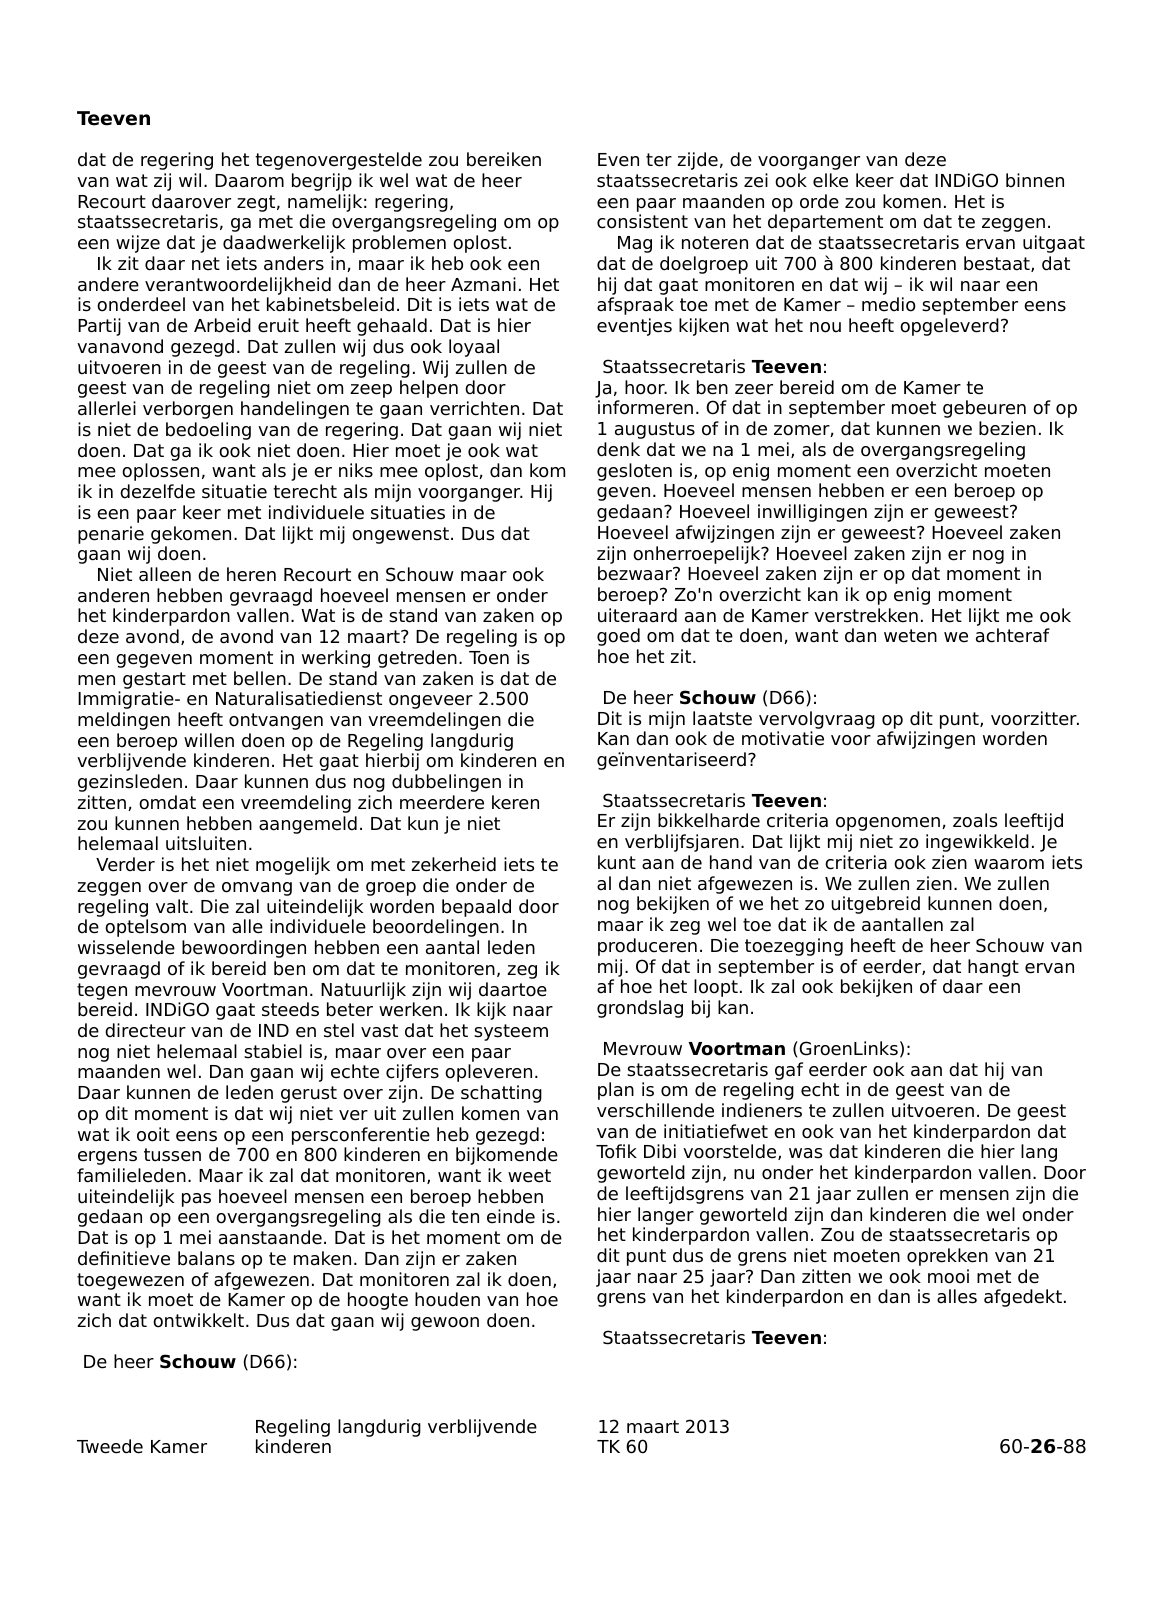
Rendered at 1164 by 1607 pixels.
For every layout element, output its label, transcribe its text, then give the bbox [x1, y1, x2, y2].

text Niet alleen de heren Recourt en Schouw maar ook anderen hebben gevraagd hoeveel mensen er onder het kinderpardon vallen. Wat is de stand van zaken op deze avond, de avond van 12 maart? De regeling is op een gegeven moment in werking getreden. Toen is men gestart met bellen. De stand van zaken is dat de Immigratie- en Naturalisatiedienst ongeveer 2.500 meldingen heeft ontvangen van vreemdelingen die een beroep willen doen op de Regeling langdurig verblijvende kinderen. Het gaat hierbij om kinderen en gezinsleden. Daar kunnen dus nog dubbelingen in zitten, omdat een vreemdeling zich meerdere keren zou kunnen hebben aangemeld. Dat kun je niet helemaal uitsluiten. [77, 565, 567, 855]
text Even ter zijde, de voorganger van deze staatssecretaris zei ook elke keer dat INDiGO binnen een paar maanden op orde zou komen. Het is consistent van het departement om dat te zeggen. [596, 150, 1087, 233]
text De staatssecretaris gaf eerder ook aan dat hij van plan is om de regeling echt in de geest van de verschillende indieners te zullen uitvoeren. De geest van de initiatiefwet en ook van het kinderpardon dat Tofik Dibi voorstelde, was dat kinderen die hier lang geworteld zijn, nu onder het kinderpardon vallen. Door de leeftijdsgrens van 21 jaar zullen er mensen zijn die hier langer geworteld zijn dan kinderen die wel onder het kinderpardon vallen. Zou de staatssecretaris op dit punt dus de grens niet moeten oprekken van 21 jaar naar 25 jaar? Dan zitten we ook mooi met de grens van het kinderpardon en dan is alles afgedekt. [596, 1059, 1087, 1308]
text Er zijn bikkelharde criteria opgenomen, zoals leeftijd en verblijfsjaren. Dat lijkt mij niet zo ingewikkeld. Je kunt aan de hand van de criteria ook zien waarom iets al dan niet afgewezen is. We zullen zien. We zullen nog bekijken of we het zo uitgebreid kunnen doen, maar ik zeg wel toe dat ik de aantallen zal produceren. Die toezegging heeft de heer Schouw van mij. Of dat in september is of eerder, dat hangt ervan af hoe het loopt. Ik zal ook bekijken of daar een grondslag bij kan. [596, 811, 1087, 1019]
text Ik zit daar net iets anders in, maar ik heb ook een andere verantwoordelijkheid dan de heer Azmani. Het is onderdeel van het kabinetsbeleid. Dit is iets wat de Partij van de Arbeid eruit heeft gehaald. Dat is hier vanavond gezegd. Dat zullen wij dus ook loyaal uitvoeren in de geest van de regeling. Wij zullen de geest van de regeling niet om zeep helpen door allerlei verborgen handelingen te gaan verrichten. Dat is niet de bedoeling van de regering. Dat gaan wij niet doen. Dat ga ik ook niet doen. Hier moet je ook wat mee oplossen, want als je er niks mee oplost, dan kom ik in dezelfde situatie terecht als mijn voorganger. Hij is een paar keer met individuele situaties in de penarie gekomen. Dat lijkt mij ongewenst. Dus dat gaan wij doen. [77, 254, 567, 565]
text Dit is mijn laatste vervolgvraag op dit punt, voorzitter. Kan dan ook de motivatie voor afwijzingen worden geïnventariseerd? [596, 708, 1087, 771]
text Staatssecretaris Teeven: [596, 1328, 1087, 1349]
text De heer Schouw (D66): [596, 688, 1087, 708]
text Mevrouw Voortman (GroenLinks): [596, 1039, 1087, 1059]
text Mag ik noteren dat de staatssecretaris ervan uitgaat dat de doelgroep uit 700 à 800 kinderen bestaat, dat hij dat gaat monitoren en dat wij – ik wil naar een afspraak toe met de Kamer – medio september eens eventjes kijken wat het nou heeft opgeleverd? [596, 233, 1087, 337]
text Ja, hoor. Ik ben zeer bereid om de Kamer te informeren. Of dat in september moet gebeuren of op 1 augustus of in de zomer, dat kunnen we bezien. Ik denk dat we na 1 mei, als de overgangsregeling gesloten is, op enig moment een overzicht moeten geven. Hoeveel mensen hebben er een beroep op gedaan? Hoeveel inwilligingen zijn er geweest? Hoeveel afwijzingen zijn er geweest? Hoeveel zaken zijn onherroepelijk? Hoeveel zaken zijn er nog in bezwaar? Hoeveel zaken zijn er op dat moment in beroep? Zo'n overzicht kan ik op enig moment uiteraard aan de Kamer verstrekken. Het lijkt me ook goed om dat te doen, want dan weten we achteraf hoe het zit. [596, 377, 1087, 668]
text Verder is het niet mogelijk om met zekerheid iets te zeggen over de omvang van de groep die onder de regeling valt. Die zal uiteindelijk worden bepaald door de optelsom van alle individuele beoordelingen. In wisselende bewoordingen hebben een aantal leden gevraagd of ik bereid ben om dat te monitoren, zeg ik tegen mevrouw Voortman. Natuurlijk zijn wij daartoe bereid. INDiGO gaat steeds beter werken. Ik kijk naar de directeur van de IND en stel vast dat het systeem nog niet helemaal stabiel is, maar over een paar maanden wel. Dan gaan wij echte cijfers opleveren. Daar kunnen de leden gerust over zijn. De schatting op dit moment is dat wij niet ver uit zullen komen van wat ik ooit eens op een persconferentie heb gezegd: ergens tussen de 700 en 800 kinderen en bijkomende familieleden. Maar ik zal dat monitoren, want ik weet uiteindelijk pas hoeveel mensen een beroep hebben gedaan op een overgangsregeling als die ten einde is. Dat is op 1 mei aanstaande. Dat is het moment om de definitieve balans op te maken. Dan zijn er zaken toegewezen of afgewezen. Dat monitoren zal ik doen, want ik moet de Kamer op de hoogte houden van hoe zich dat ontwikkelt. Dus dat gaan wij gewoon doen. [77, 855, 567, 1332]
text Staatssecretaris Teeven: [596, 357, 1087, 377]
text Staatssecretaris Teeven: [596, 791, 1087, 811]
text dat de regering het tegenovergestelde zou bereiken van wat zij wil. Daarom begrijp ik wel wat de heer Recourt daarover zegt, namelijk: regering, staatssecretaris, ga met die overgangsregeling om op een wijze dat je daadwerkelijk problemen oplost. [77, 150, 567, 254]
text De heer Schouw (D66): [77, 1352, 567, 1372]
